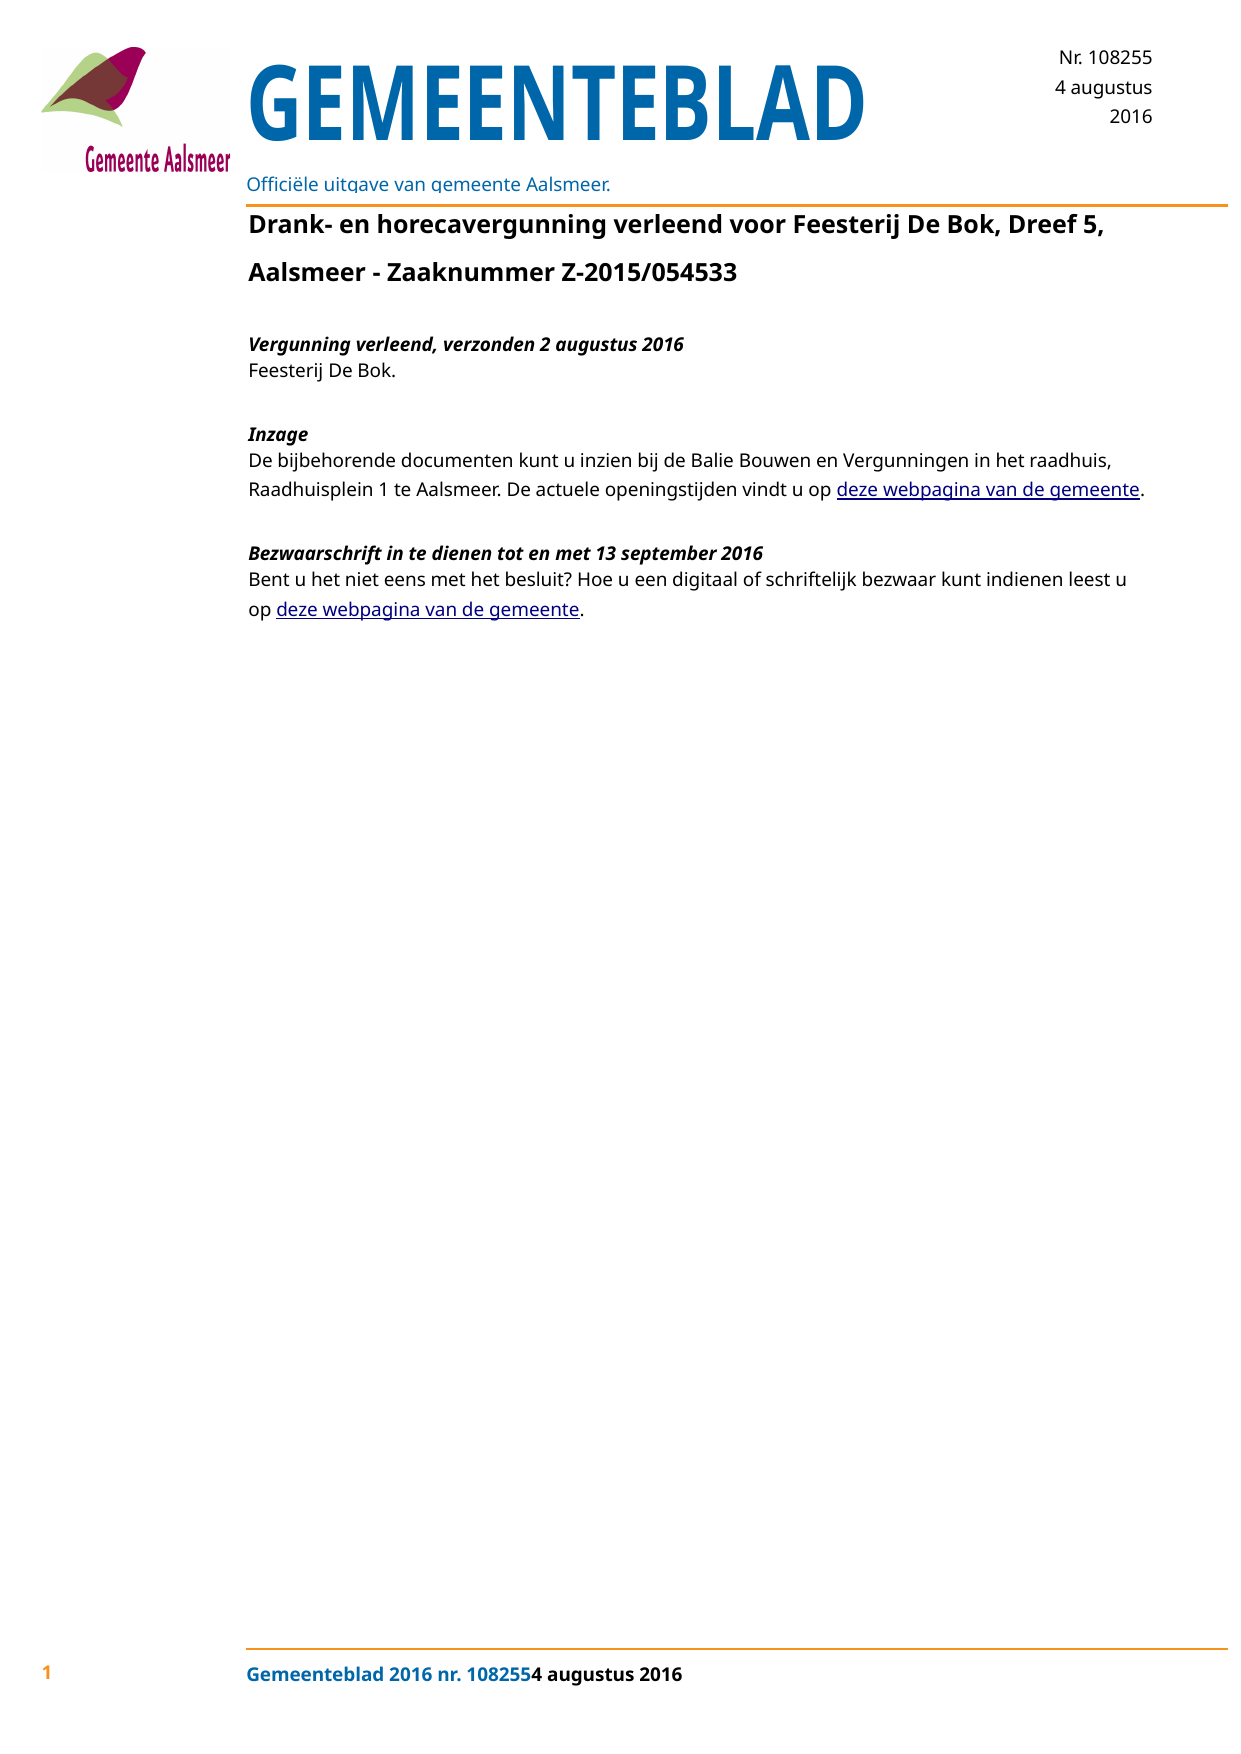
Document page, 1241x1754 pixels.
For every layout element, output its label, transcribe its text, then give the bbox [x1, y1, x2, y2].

text Inzage [248, 421, 1152, 447]
text De bijbehorende documenten kunt u inzien bij de Balie Bouwen en Vergunningen in het raadhuis, Raadhuisplein 1 te Aalsmeer. De actuele openingstijden vindt u op deze webpagina van de gemeente. [248, 447, 1152, 502]
picture [41, 47, 231, 172]
text Vergunning verleend, verzonden 2 augustus 2016 [248, 331, 1152, 357]
text Bent u het niet eens met het besluit? Hoe u een digitaal of schriftelijk bezwaar kunt indienen leest u op deze webpagina van de gemeente. [248, 566, 1152, 621]
text Feesterij De Bok. [248, 357, 1152, 383]
text Bezwaarschrift in te dienen tot en met 13 september 2016 [248, 540, 1152, 566]
text Drank- en horecavergunning verleend voor Feesterij De Bok, Dreef 5, Aalsmeer - Zaaknummer Z-2015/054533 [248, 207, 1152, 288]
